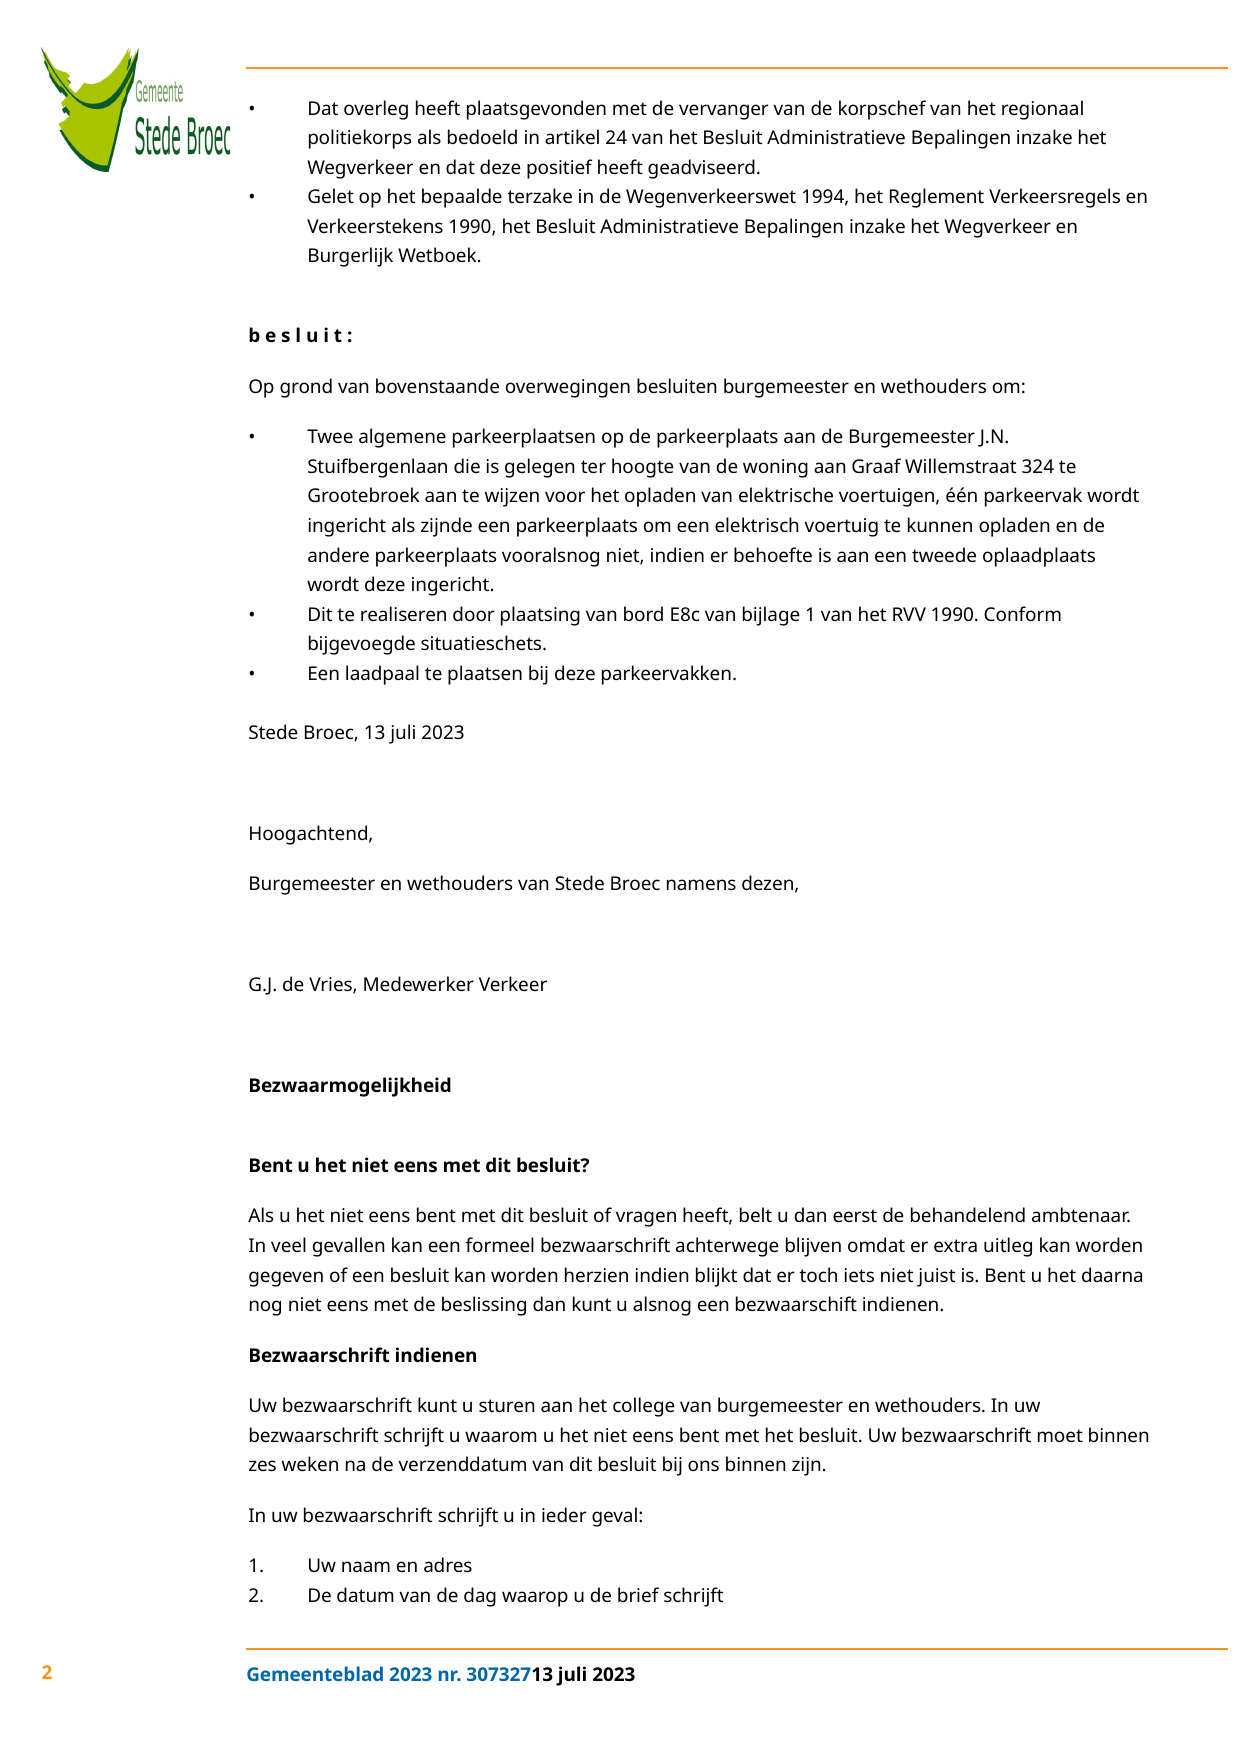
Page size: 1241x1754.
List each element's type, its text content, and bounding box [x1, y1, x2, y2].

text b e s l u i t : [248, 323, 1152, 348]
list Dit te realiseren door plaatsing van bord E8c van bijlage 1 van het RVV 1990. Conform bijgevoegde situatieschets. [248, 601, 1152, 656]
text Hoogachtend, [248, 820, 1152, 846]
text Uw bezwaarschrift kunt u sturen aan het college van burgemeester en wethouders. In uw bezwaarschrift schrijft u waarom u het niet eens bent met het besluit. Uw bezwaarschrift moet binnen zes weken na de verzenddatum van dit besluit bij ons binnen zijn. [248, 1392, 1152, 1477]
text Stede Broec, 13 juli 2023 [248, 719, 1152, 745]
list Gelet op het bepaalde terzake in de Wegenverkeerswet 1994, het Reglement Verkeersregels en Verkeerstekens 1990, het Besluit Administratieve Bepalingen inzake het Wegverkeer en Burgerlijk Wetboek. [248, 183, 1152, 268]
list Dat overleg heeft plaatsgevonden met de vervanger van de korpschef van het regionaal politiekorps als bedoeld in artikel 24 van het Besluit Administratieve Bepalingen inzake het Wegverkeer en dat deze positief heeft geadviseerd. [248, 95, 1152, 180]
text Burgemeester en wethouders van Stede Broec namens dezen, [248, 871, 1152, 896]
list De datum van de dag waarop u de brief schrijft [248, 1582, 1152, 1608]
list Twee algemene parkeerplaatsen op de parkeerplaats aan de Burgemeester J.N. Stuifbergenlaan die is gelegen ter hoogte van de woning aan Graaf Willemstraat 324 te Grootebroek aan te wijzen voor het opladen van elektrische voertuigen, één parkeervak wordt ingericht als zijnde een parkeerplaats om een elektrisch voertuig te kunnen opladen en de andere parkeerplaats vooralsnog niet, indien er behoefte is aan een tweede oplaadplaats wordt deze ingericht. [248, 423, 1152, 597]
text G.J. de Vries, Medewerker Verkeer [248, 971, 1152, 997]
list Uw naam en adres [248, 1552, 1152, 1578]
list Een laadpaal te plaatsen bij deze parkeervakken. [248, 660, 1152, 686]
text Bezwaarschrift indienen [248, 1342, 1152, 1368]
text Als u het niet eens bent met dit besluit of vragen heeft, belt u dan eerst de behandelend ambtenaar. In veel gevallen kan een formeel bezwaarschrift achterwege blijven omdat er extra uitleg kan worden gegeven of een besluit kan worden herzien indien blijkt dat er toch iets niet juist is. Bent u het daarna nog niet eens met de beslissing dan kunt u alsnog een bezwaarschift indienen. [248, 1203, 1152, 1317]
text In uw bezwaarschrift schrijft u in ieder geval: [248, 1502, 1152, 1528]
picture [41, 47, 231, 172]
text Bent u het niet eens met dit besluit? [248, 1152, 1152, 1178]
text Op grond van bovenstaande overwegingen besluiten burgemeester en wethouders om: [248, 373, 1152, 399]
text Bezwaarmogelijkheid [248, 1072, 1152, 1098]
